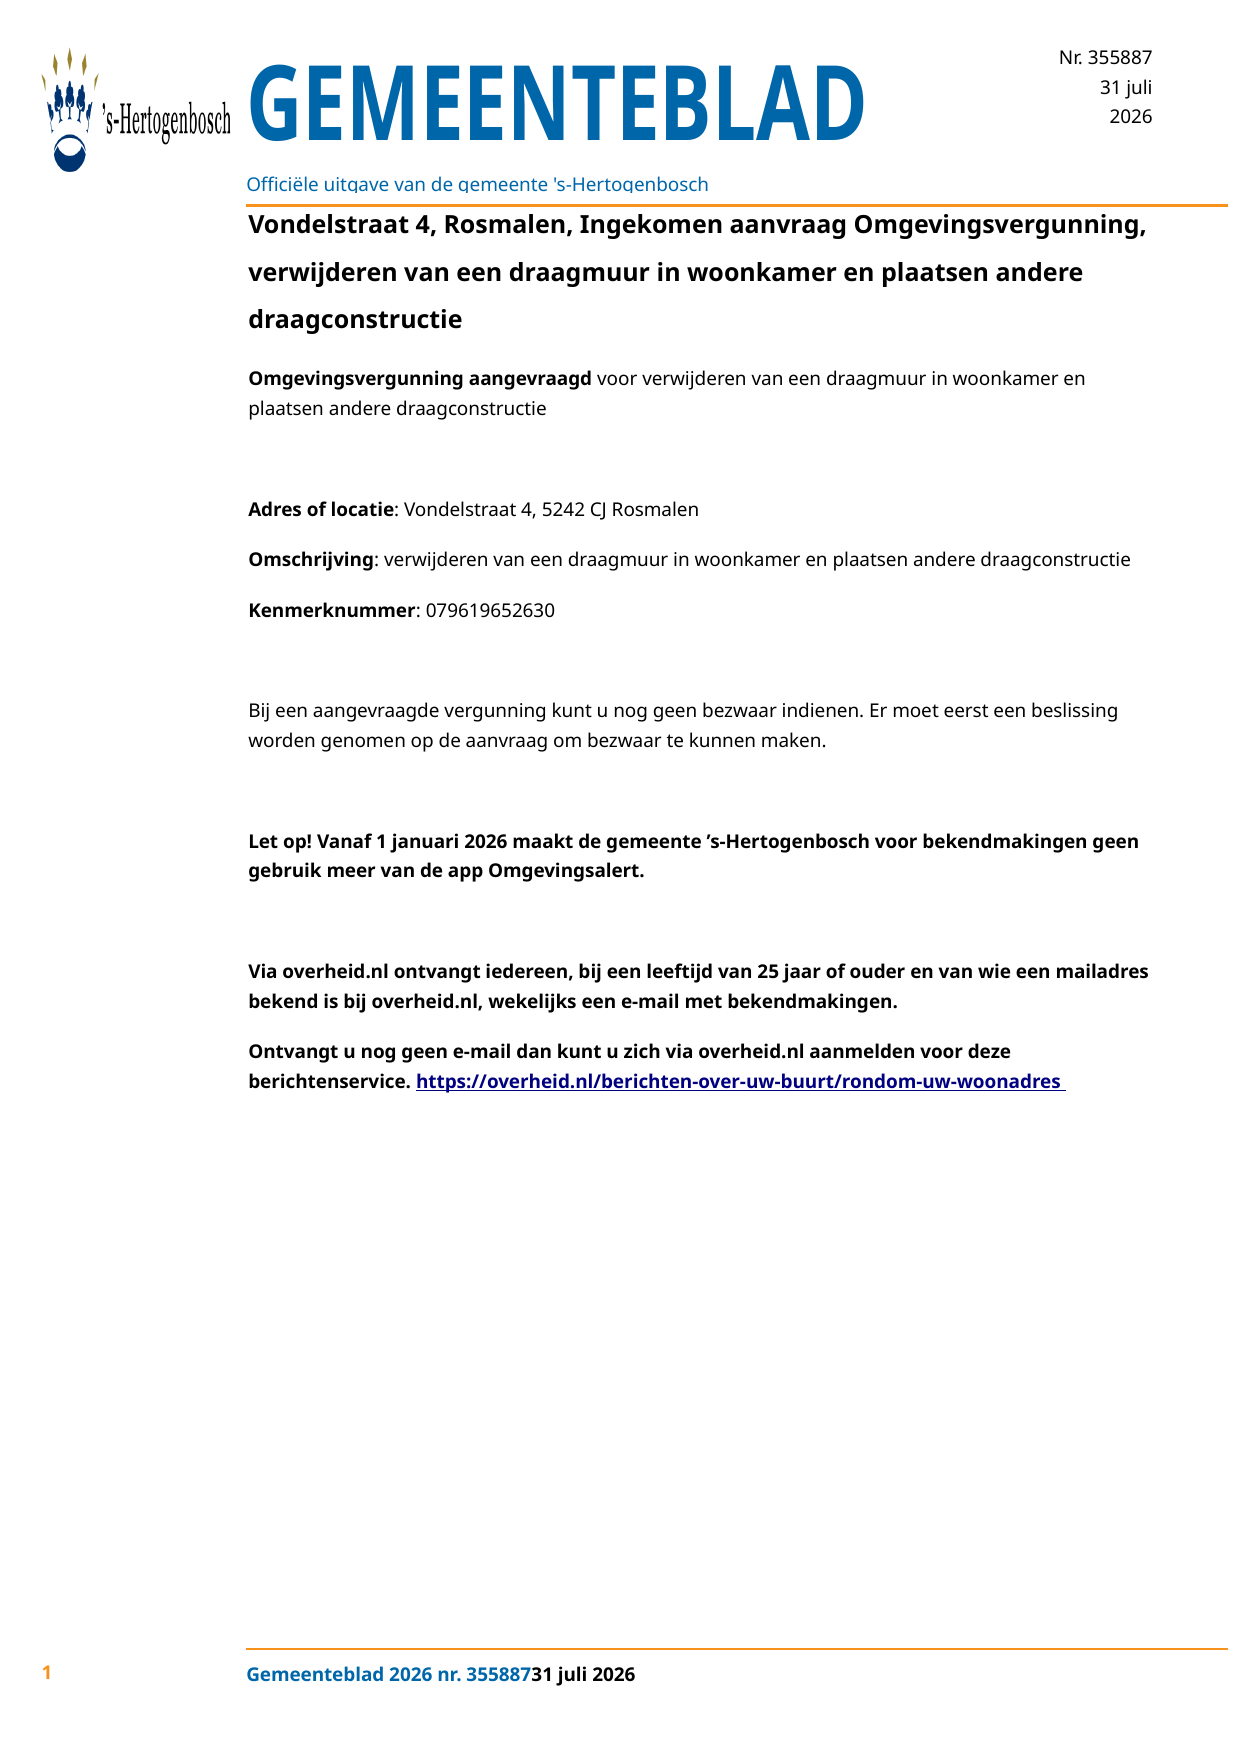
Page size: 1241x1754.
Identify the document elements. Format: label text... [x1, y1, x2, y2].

text Kenmerknummer: 079619652630 [248, 597, 1152, 622]
text Let op! Vanaf 1 januari 2026 maakt de gemeente ’s-Hertogenbosch voor bekendmakingen geen gebruik meer van de app Omgevingsalert. [248, 828, 1152, 883]
text Via overheid.nl ontvangt iedereen, bij een leeftijd van 25 jaar of ouder en van wie een mailadres bekend is bij overheid.nl, wekelijks een e-mail met bekendmakingen. [248, 958, 1152, 1014]
text Ontvangt u nog geen e-mail dan kunt u zich via overheid.nl aanmelden voor deze berichtenservice. https://overheid.nl/berichten-over-uw-buurt/rondom-uw-woonadres [248, 1038, 1152, 1094]
text Omgevingsvergunning aangevraagd voor verwijderen van een draagmuur in woonkamer en plaatsen andere draagconstructie [248, 366, 1152, 421]
text Omschrijving: verwijderen van een draagmuur in woonkamer en plaatsen andere draagconstructie [248, 546, 1152, 572]
text Bij een aangevraagde vergunning kunt u nog geen bezwaar indienen. Er moet eerst een beslissing worden genomen op de aanvraag om bezwaar te kunnen maken. [248, 698, 1152, 753]
text Vondelstraat 4, Rosmalen, Ingekomen aanvraag Omgevingsvergunning, verwijderen van een draagmuur in woonkamer en plaatsen andere draagconstructie [248, 207, 1152, 336]
text Adres of locatie: Vondelstraat 4, 5242 CJ Rosmalen [248, 496, 1152, 522]
picture [41, 47, 231, 172]
